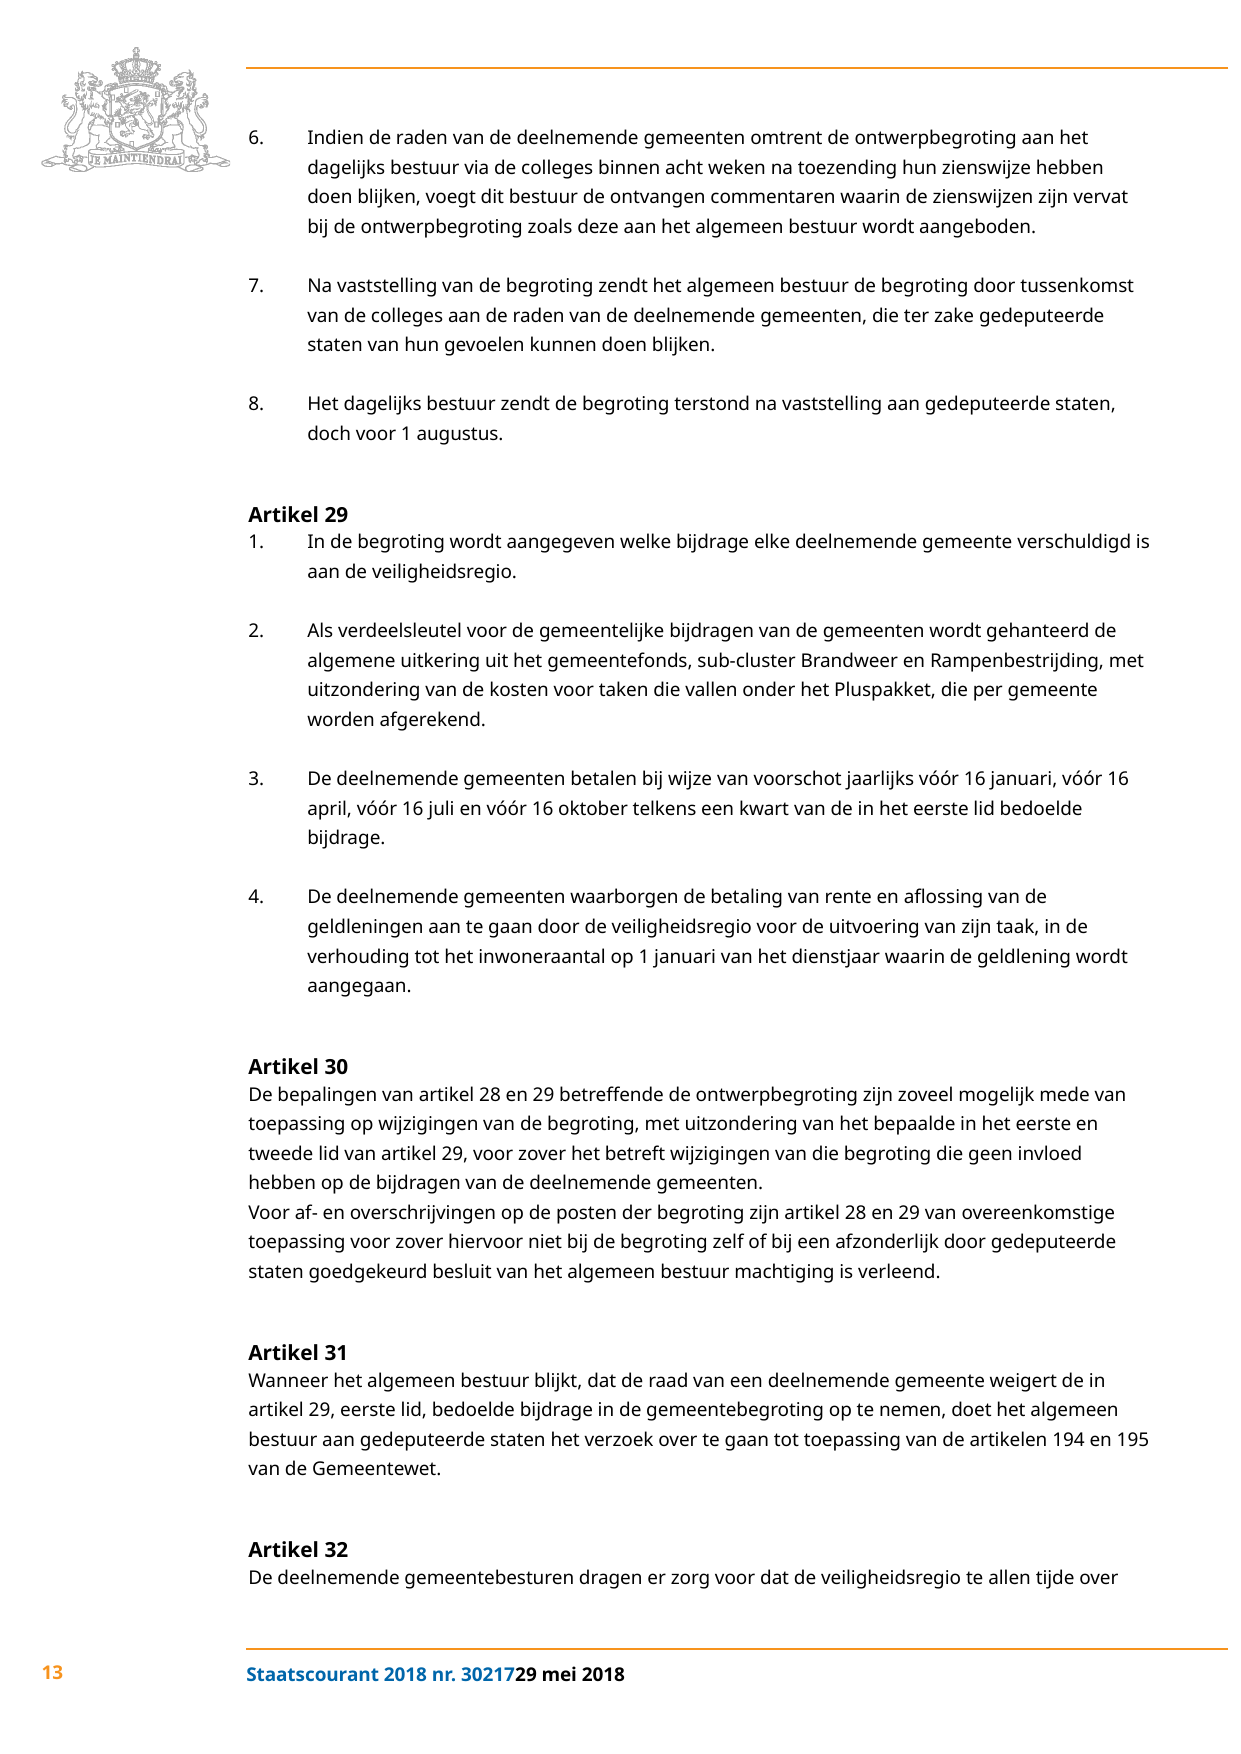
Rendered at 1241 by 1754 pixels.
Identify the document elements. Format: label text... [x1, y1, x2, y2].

text Wanneer het algemeen bestuur blijkt, dat de raad van een deelnemende gemeente weigert de in artikel 29, eerste lid, bedoelde bijdrage in de gemeentebegroting op te nemen, doet het algemeen bestuur aan gedeputeerde staten het verzoek over te gaan tot toepassing van de artikelen 194 en 195 van de Gemeentewet. [248, 1367, 1152, 1481]
list Na vaststelling van de begroting zendt het algemeen bestuur de begroting door tussenkomst van de colleges aan de raden van de deelnemende gemeenten, die ter zake gedeputeerde staten van hun gevoelen kunnen doen blijken. [248, 272, 1152, 357]
list De deelnemende gemeenten waarborgen de betaling van rente en aflossing van de geldleningen aan te gaan door de veiligheidsregio voor de uitvoering van zijn taak, in de verhouding tot het inwoneraantal op 1 januari van het dienstjaar waarin de geldlening wordt aangegaan. [248, 884, 1152, 998]
list Als verdeelsleutel voor de gemeentelijke bijdragen van de gemeenten wordt gehanteerd de algemene uitkering uit het gemeentefonds, sub-cluster Brandweer en Rampenbestrijding, met uitzondering van de kosten voor taken die vallen onder het Pluspakket, die per gemeente worden afgerekend. [248, 617, 1152, 732]
picture [41, 47, 231, 172]
text Artikel 29 [248, 500, 1152, 529]
list De deelnemende gemeenten betalen bij wijze van voorschot jaarlijks vóór 16 januari, vóór 16 april, vóór 16 juli en vóór 16 oktober telkens een kwart van de in het eerste lid bedoelde bijdrage. [248, 765, 1152, 850]
text Artikel 30 [248, 1052, 1152, 1081]
list In de begroting wordt aangegeven welke bijdrage elke deelnemende gemeente verschuldigd is aan de veiligheidsregio. [248, 529, 1152, 584]
text Voor af- en overschrijvingen op de posten der begroting zijn artikel 28 en 29 van overeenkomstige toepassing voor zover hiervoor niet bij de begroting zelf of bij een afzonderlijk door gedeputeerde staten goedgekeurd besluit van het algemeen bestuur machtiging is verleend. [248, 1199, 1152, 1284]
list Het dagelijks bestuur zendt de begroting terstond na vaststelling aan gedeputeerde staten, doch voor 1 augustus. [248, 391, 1152, 446]
text De deelnemende gemeentebesturen dragen er zorg voor dat de veiligheidsregio te allen tijde over [248, 1564, 1152, 1590]
text De bepalingen van artikel 28 en 29 betreffende de ontwerpbegroting zijn zoveel mogelijk mede van toepassing op wijzigingen van de begroting, met uitzondering van het bepaalde in het eerste en tweede lid van artikel 29, voor zover het betreft wijzigingen van die begroting die geen invloed hebben op de bijdragen van de deelnemende gemeenten. [248, 1081, 1152, 1195]
text Artikel 32 [248, 1536, 1152, 1564]
text Artikel 31 [248, 1338, 1152, 1367]
list Indien de raden van de deelnemende gemeenten omtrent de ontwerpbegroting aan het dagelijks bestuur via de colleges binnen acht weken na toezending hun zienswijze hebben doen blijken, voegt dit bestuur de ontvangen commentaren waarin de zienswijzen zijn vervat bij de ontwerpbegroting zoals deze aan het algemeen bestuur wordt aangeboden. [248, 124, 1152, 239]
